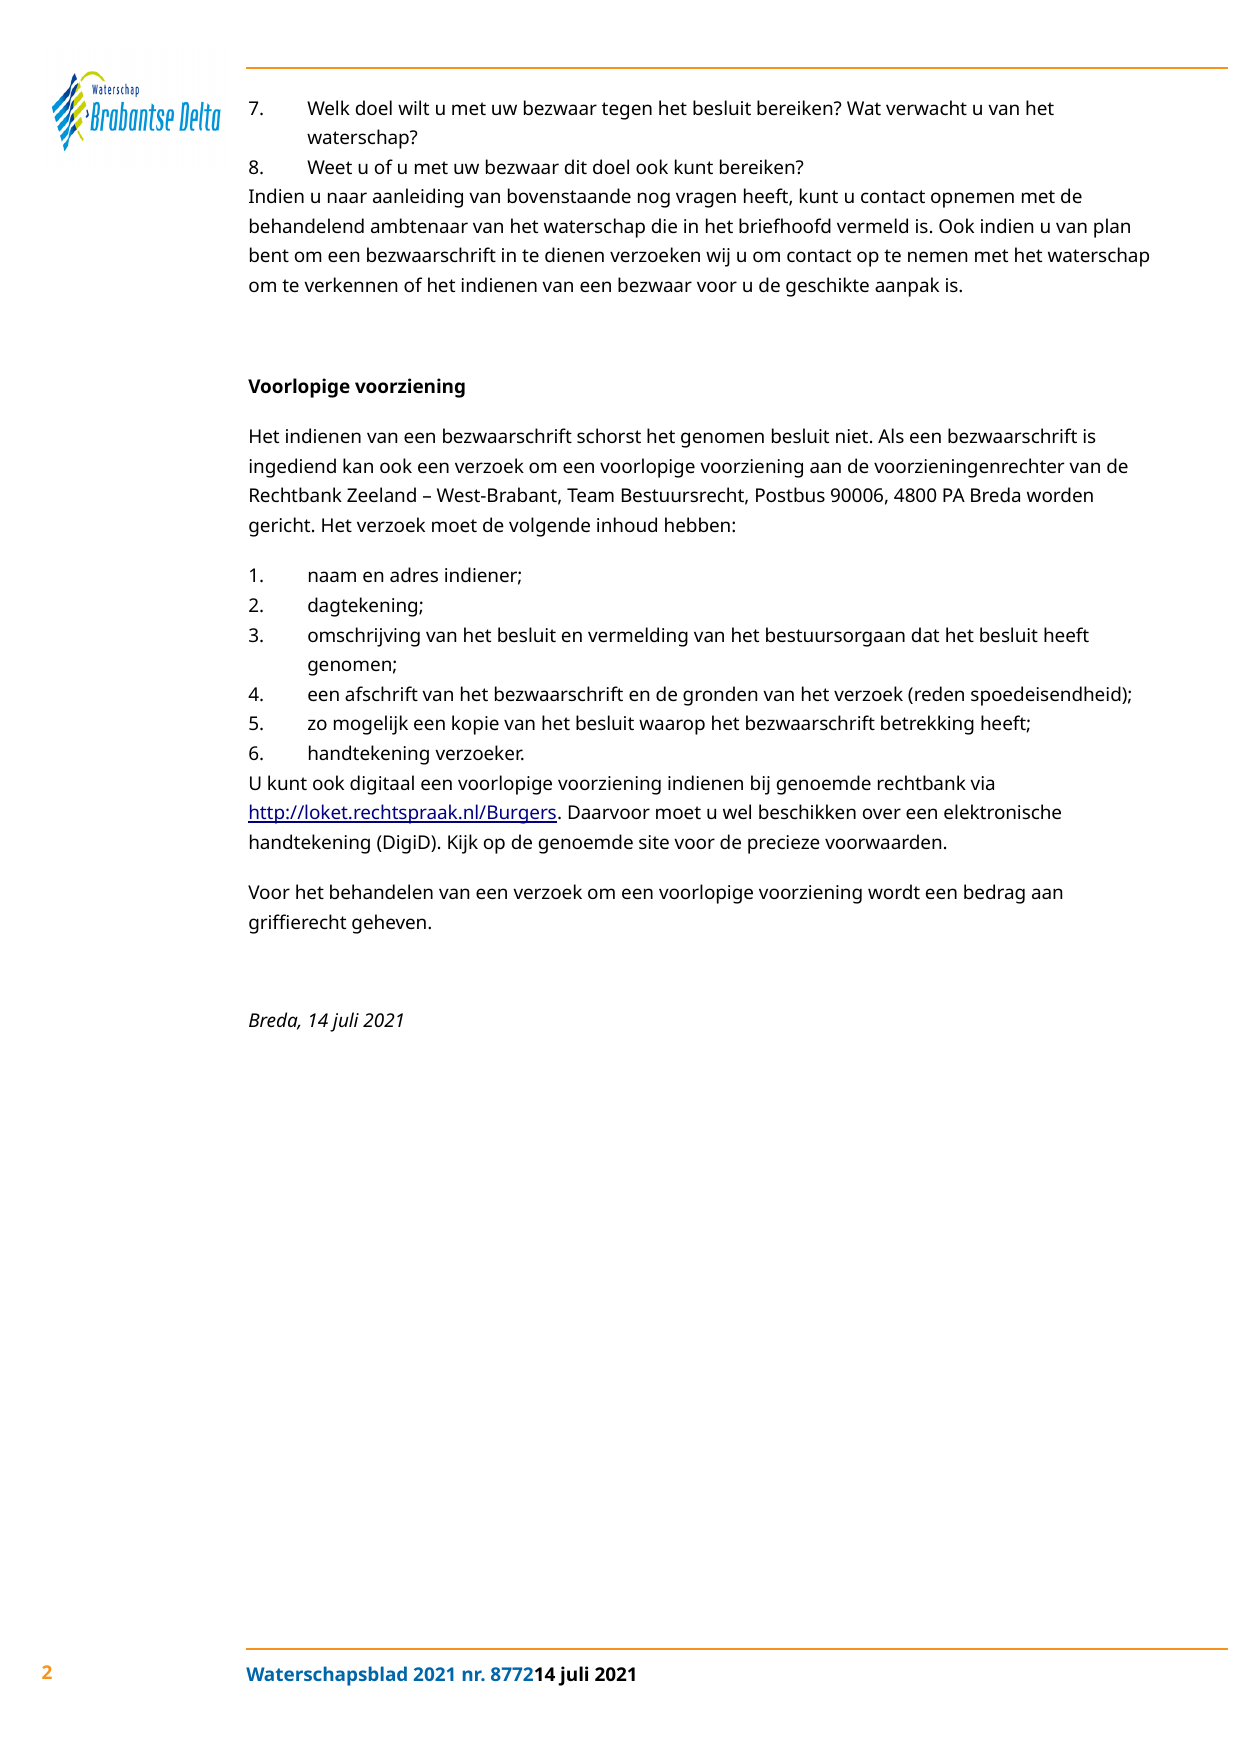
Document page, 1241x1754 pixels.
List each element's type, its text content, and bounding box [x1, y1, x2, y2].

text Voor het behandelen van een verzoek om een voorlopige voorziening wordt een bedrag aan griffierecht geheven. [248, 879, 1152, 935]
list Weet u of u met uw bezwaar dit doel ook kunt bereiken? [248, 154, 1152, 180]
picture [41, 47, 231, 172]
text U kunt ook digitaal een voorlopige voorziening indienen bij genoemde rechtbank via http://loket.rechtspraak.nl/Burgers. Daarvoor moet u wel beschikken over een elektronische handtekening (DigiD). Kijk op de genoemde site voor de precieze voorwaarden. [248, 770, 1152, 855]
list een afschrift van het bezwaarschrift en de gronden van het verzoek (reden spoedeisendheid); [248, 681, 1152, 707]
list dagtekening; [248, 592, 1152, 618]
text Indien u naar aanleiding van bovenstaande nog vragen heeft, kunt u contact opnemen met de behandelend ambtenaar van het waterschap die in het briefhoofd vermeld is. Ook indien u van plan bent om een bezwaarschrift in te dienen verzoeken wij u om contact op te nemen met het waterschap om te verkennen of het indienen van een bezwaar voor u de geschikte aanpak is. [248, 183, 1152, 298]
text Breda, 14 juli 2021 [248, 1007, 1152, 1033]
list handtekening verzoeker. [248, 740, 1152, 766]
list omschrijving van het besluit en vermelding van het bestuursorgaan dat het besluit heeft genomen; [248, 622, 1152, 677]
text Voorlopige voorziening [248, 373, 1152, 399]
text Het indienen van een bezwaarschrift schorst het genomen besluit niet. Als een bezwaarschrift is ingediend kan ook een verzoek om een voorlopige voorziening aan de voorzieningenrechter van de Rechtbank Zeeland – West-Brabant, Team Bestuursrecht, Postbus 90006, 4800 PA Breda worden gericht. Het verzoek moet de volgende inhoud hebben: [248, 423, 1152, 538]
list zo mogelijk een kopie van het besluit waarop het bezwaarschrift betrekking heeft; [248, 711, 1152, 736]
list naam en adres indiener; [248, 563, 1152, 588]
list Welk doel wilt u met uw bezwaar tegen het besluit bereiken? Wat verwacht u van het waterschap? [248, 95, 1152, 150]
